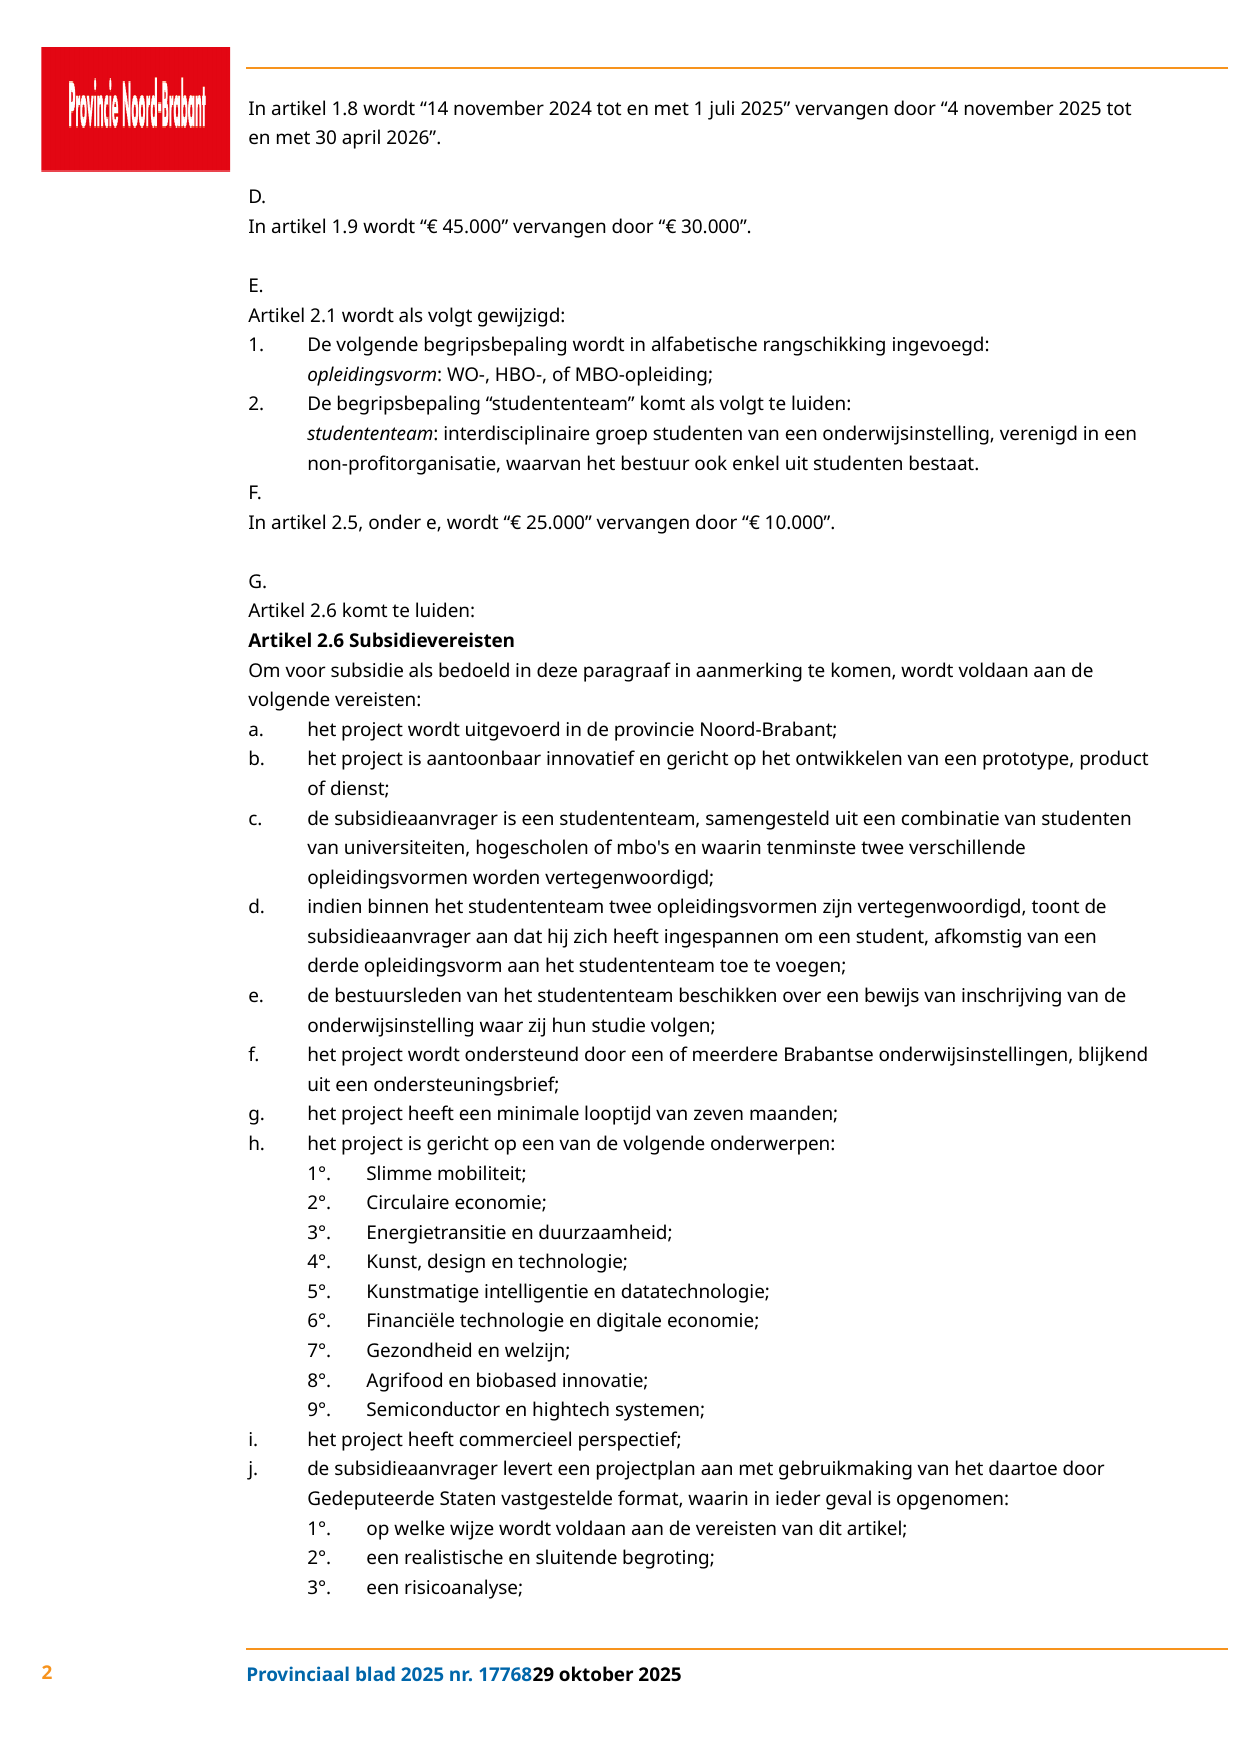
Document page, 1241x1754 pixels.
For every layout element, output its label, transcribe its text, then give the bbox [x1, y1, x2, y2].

list het project wordt ondersteund door een of meerdere Brabantse onderwijsinstellingen, blijkend uit een ondersteuningsbrief; [248, 1041, 1152, 1097]
list het project is gericht op een van de volgende onderwerpen: [248, 1130, 1152, 1156]
list Slimme mobiliteit; [307, 1160, 1152, 1186]
list Circulaire economie; [307, 1189, 1152, 1215]
list de bestuursleden van het studententeam beschikken over een bewijs van inschrijving van de onderwijsinstelling waar zij hun studie volgen; [248, 982, 1152, 1038]
list Agrifood en biobased innovatie; [307, 1367, 1152, 1393]
list opleidingsvorm: WO-, HBO-, of MBO-opleiding; [248, 361, 1152, 387]
list Financiële technologie en digitale economie; [307, 1308, 1152, 1333]
list Kunstmatige intelligentie en datatechnologie; [307, 1278, 1152, 1304]
list Kunst, design en technologie; [307, 1248, 1152, 1274]
text In artikel 1.9 wordt “€ 45.000” vervangen door “€ 30.000”. [248, 213, 1152, 239]
text In artikel 2.5, onder e, wordt “€ 25.000” vervangen door “€ 10.000”. [248, 509, 1152, 535]
list op welke wijze wordt voldaan aan de vereisten van dit artikel; [307, 1515, 1152, 1541]
text Artikel 2.6 Subsidievereisten [248, 627, 1152, 653]
list een risicoanalyse; [307, 1574, 1152, 1600]
list het project heeft commercieel perspectief; [248, 1426, 1152, 1452]
text F. [248, 479, 1152, 505]
list De begripsbepaling “studententeam” komt als volgt te luiden: [248, 391, 1152, 416]
list het project wordt uitgevoerd in de provincie Noord-Brabant; [248, 716, 1152, 742]
text Om voor subsidie als bedoeld in deze paragraaf in aanmerking te komen, wordt voldaan aan de volgende vereisten: [248, 657, 1152, 712]
text Artikel 2.6 komt te luiden: [248, 598, 1152, 623]
list Gezondheid en welzijn; [307, 1337, 1152, 1363]
text In artikel 1.8 wordt “14 november 2024 tot en met 1 juli 2025” vervangen door “4 november 2025 tot en met 30 april 2026”. [248, 95, 1152, 150]
list het project is aantoonbaar innovatief en gericht op het ontwikkelen van een prototype, product of dienst; [248, 746, 1152, 801]
list een realistische en sluitende begroting; [307, 1544, 1152, 1570]
list de subsidieaanvrager is een studententeam, samengesteld uit een combinatie van studenten van universiteiten, hogescholen of mbo's en waarin tenminste twee verschillende opleidingsvormen worden vertegenwoordigd; [248, 805, 1152, 890]
list De volgende begripsbepaling wordt in alfabetische rangschikking ingevoegd: [248, 331, 1152, 357]
text E. [248, 272, 1152, 298]
text D. [248, 183, 1152, 209]
list de subsidieaanvrager levert een projectplan aan met gebruikmaking van het daartoe door Gedeputeerde Staten vastgestelde format, waarin in ieder geval is opgenomen: [248, 1456, 1152, 1511]
text Artikel 2.1 wordt als volgt gewijzigd: [248, 302, 1152, 328]
list Semiconductor en hightech systemen; [307, 1396, 1152, 1422]
list indien binnen het studententeam twee opleidingsvormen zijn vertegenwoordigd, toont de subsidieaanvrager aan dat hij zich heeft ingespannen om een student, afkomstig van een derde opleidingsvorm aan het studententeam toe te voegen; [248, 893, 1152, 978]
text G. [248, 568, 1152, 594]
list het project heeft een minimale looptijd van zeven maanden; [248, 1101, 1152, 1126]
picture [41, 47, 231, 172]
list Energietransitie en duurzaamheid; [307, 1219, 1152, 1245]
list studententeam: interdisciplinaire groep studenten van een onderwijsinstelling, verenigd in een non-profitorganisatie, waarvan het bestuur ook enkel uit studenten bestaat. [248, 420, 1152, 476]
